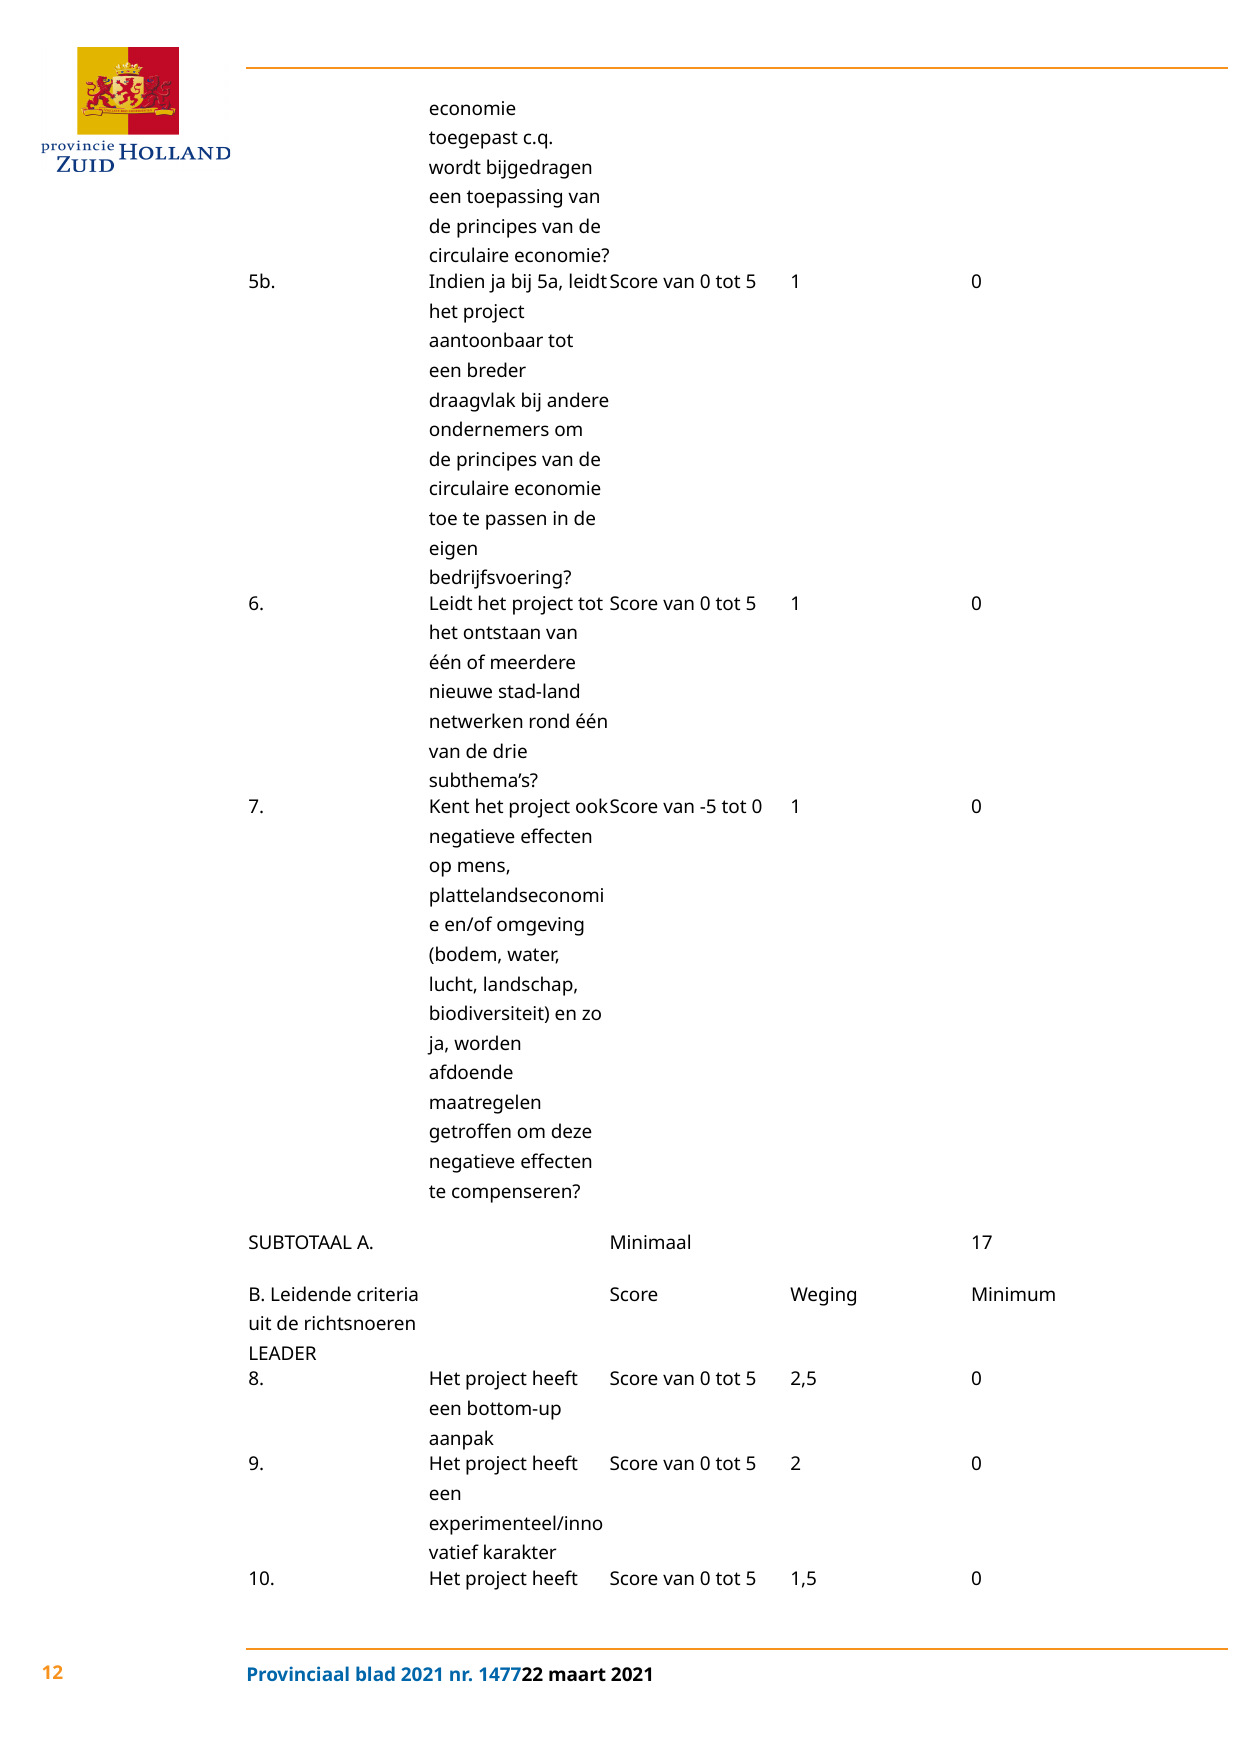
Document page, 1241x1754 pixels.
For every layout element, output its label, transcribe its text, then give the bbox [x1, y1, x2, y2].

table_cell 0 [971, 1366, 1152, 1451]
table_cell [971, 95, 1152, 268]
table_cell 1 [790, 269, 971, 590]
table_cell 10. [248, 1565, 429, 1591]
table_cell Kent het project ook negatieve effecten op mens, plattelandseconomie en/of omgeving (bodem, water, lucht, landschap, biodiversiteit) en zo ja, worden afdoende maatregelen getroffen om deze negatieve effecten te compenseren? [429, 793, 609, 1203]
table_cell [790, 95, 971, 268]
table_cell [971, 1204, 1152, 1229]
table_cell Het project heeft een bottom-up aanpak [429, 1366, 609, 1451]
table_cell Indien ja bij 5a, leidt het project aantoonbaar tot een breder draagvlak bij andere ondernemers om de principes van de circulaire economie toe te passen in de eigen bedrijfsvoering? [429, 269, 609, 590]
table_cell B. Leidende criteria uit de richtsnoeren LEADER [248, 1281, 429, 1366]
table_cell [609, 1204, 790, 1229]
table_cell 7. [248, 793, 429, 1203]
table_cell Score van 0 tot 5 [609, 1451, 790, 1565]
table_cell Score van 0 tot 5 [609, 1366, 790, 1451]
table_cell 0 [971, 269, 1152, 590]
table_cell [790, 1229, 971, 1255]
table_cell [790, 1204, 971, 1229]
table_cell Score van 0 tot 5 [609, 590, 790, 793]
table_cell Het project heeft [429, 1565, 609, 1591]
table_cell [790, 1255, 971, 1281]
picture [41, 47, 231, 172]
table_cell [248, 95, 429, 268]
table_cell Score [609, 1281, 790, 1366]
table_cell Score van 0 tot 5 [609, 1565, 790, 1591]
table_cell 1,5 [790, 1565, 971, 1591]
table_cell 17 [971, 1229, 1152, 1255]
table_cell [609, 1255, 790, 1281]
table_cell [429, 1255, 609, 1281]
table_cell 0 [971, 1451, 1152, 1565]
table_cell 2 [790, 1451, 971, 1565]
table_cell Minimaal [609, 1229, 790, 1255]
table_cell 0 [971, 590, 1152, 793]
table_cell 9. [248, 1451, 429, 1565]
table_cell 8. [248, 1366, 429, 1451]
table_cell [248, 1255, 429, 1281]
table_cell 0 [971, 1565, 1152, 1591]
table_cell [429, 1204, 609, 1229]
table_cell SUBTOTAAL A. [248, 1229, 429, 1255]
table_cell Minimum [971, 1281, 1152, 1366]
table_cell Score van -5 tot 0 [609, 793, 790, 1203]
table_cell 0 [971, 793, 1152, 1203]
table_cell Het project heeft een experimenteel/innovatief karakter [429, 1451, 609, 1565]
table_cell 5b. [248, 269, 429, 590]
table_cell 1 [790, 793, 971, 1203]
table_cell Score van 0 tot 5 [609, 269, 790, 590]
table_cell 1 [790, 590, 971, 793]
table_cell [609, 95, 790, 268]
table_cell [971, 1255, 1152, 1281]
table_cell Leidt het project tot het ontstaan van één of meerdere nieuwe stad-land netwerken rond één van de drie subthema’s? [429, 590, 609, 793]
table_cell economie toegepast c.q. wordt bijgedragen een toepassing van de principes van de circulaire economie? [429, 95, 609, 268]
table_cell [429, 1281, 609, 1366]
table_cell [248, 1204, 429, 1229]
table_cell [429, 1229, 609, 1255]
table_cell 2,5 [790, 1366, 971, 1451]
table_cell 6. [248, 590, 429, 793]
table_cell Weging [790, 1281, 971, 1366]
